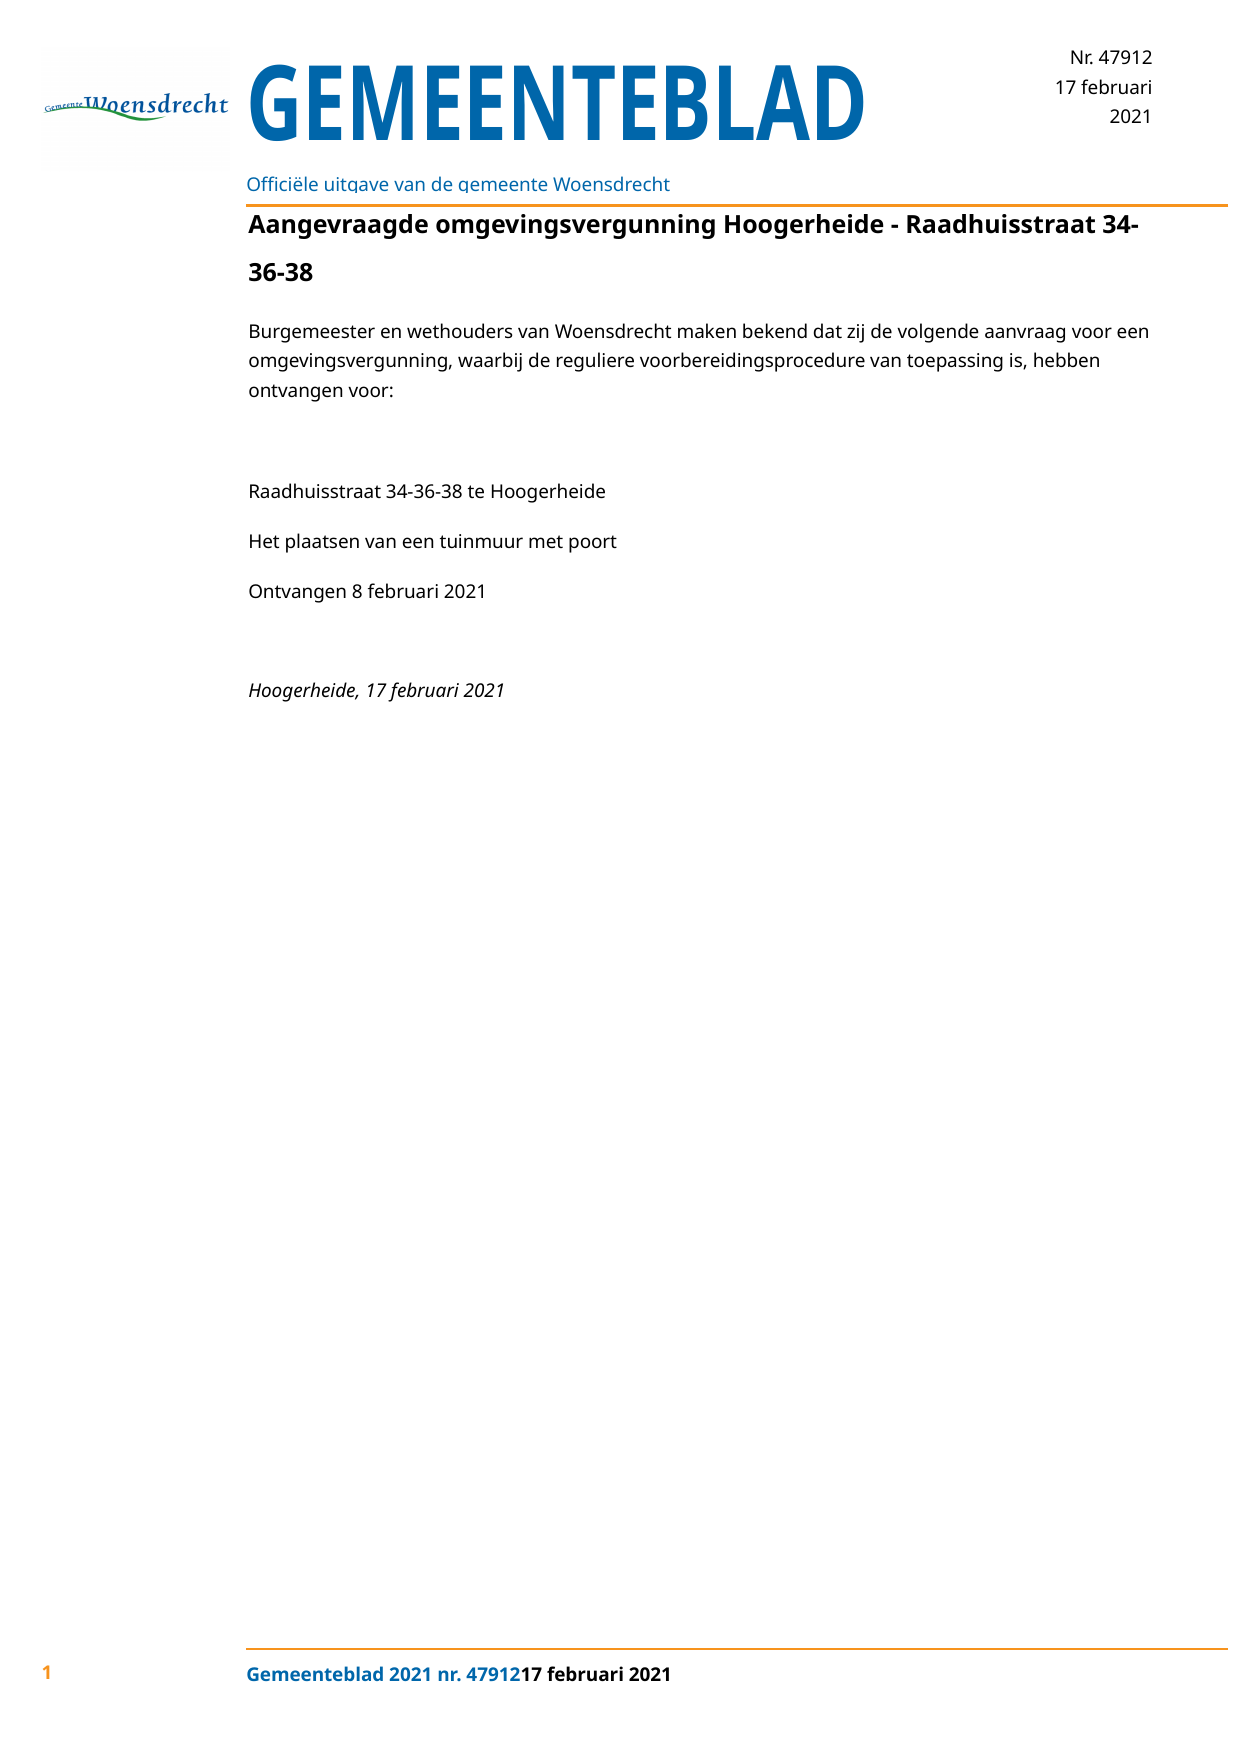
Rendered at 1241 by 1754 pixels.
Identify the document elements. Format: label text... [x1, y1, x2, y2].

text Ontvangen 8 februari 2021 [248, 579, 1152, 604]
text Burgemeester en wethouders van Woensdrecht maken bekend dat zij de volgende aanvraag voor een omgevingsvergunning, waarbij de reguliere voorbereidingsprocedure van toepassing is, hebben ontvangen voor: [248, 318, 1152, 403]
text Raadhuisstraat 34-36-38 te Hoogerheide [248, 478, 1152, 504]
picture [41, 47, 231, 172]
text Hoogerheide, 17 februari 2021 [248, 677, 1152, 703]
text Aangevraagde omgevingsvergunning Hoogerheide - Raadhuisstraat 34-36-38 [248, 207, 1152, 288]
text Het plaatsen van een tuinmuur met poort [248, 528, 1152, 554]
